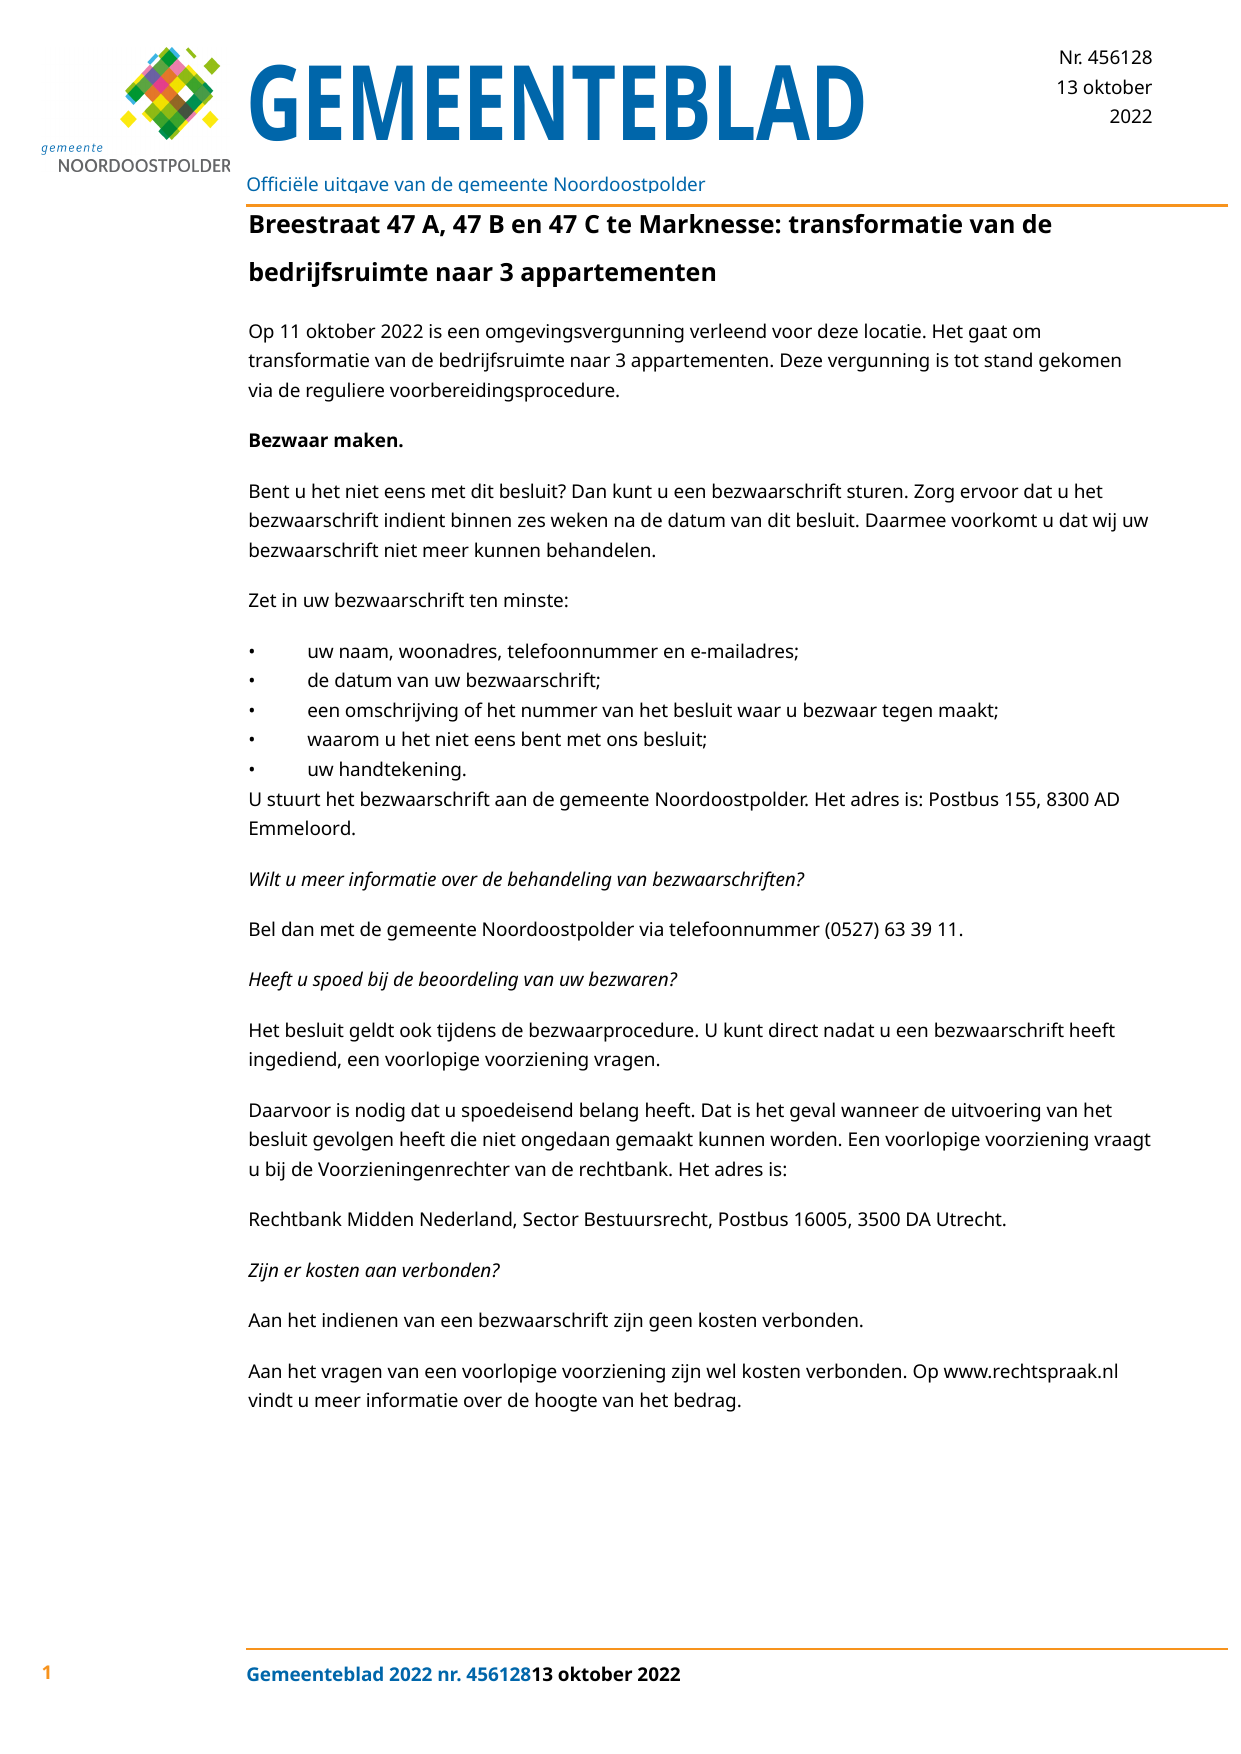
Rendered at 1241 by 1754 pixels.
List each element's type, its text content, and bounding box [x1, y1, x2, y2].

text Op 11 oktober 2022 is een omgevingsvergunning verleend voor deze locatie. Het gaat om transformatie van de bedrijfsruimte naar 3 appartementen. Deze vergunning is tot stand gekomen via de reguliere voorbereidingsprocedure. [248, 318, 1152, 403]
text Breestraat 47 A, 47 B en 47 C te Marknesse: transformatie van de bedrijfsruimte naar 3 appartementen [248, 207, 1152, 288]
text Rechtbank Midden Nederland, Sector Bestuursrecht, Postbus 16005, 3500 DA Utrecht. [248, 1207, 1152, 1232]
text Het besluit geldt ook tijdens de bezwaarprocedure. U kunt direct nadat u een bezwaarschrift heeft ingediend, een voorlopige voorziening vragen. [248, 1017, 1152, 1072]
list de datum van uw bezwaarschrift; [248, 667, 1152, 693]
text Aan het vragen van een voorlopige voorziening zijn wel kosten verbonden. Op www.rechtspraak.nl vindt u meer informatie over de hoogte van het bedrag. [248, 1358, 1152, 1413]
list een omschrijving of het nummer van het besluit waar u bezwaar tegen maakt; [248, 697, 1152, 723]
list uw naam, woonadres, telefoonnummer en e-mailadres; [248, 638, 1152, 664]
text Zet in uw bezwaarschrift ten minste: [248, 587, 1152, 613]
text Daarvoor is nodig dat u spoedeisend belang heeft. Dat is het geval wanneer de uitvoering van het besluit gevolgen heeft die niet ongedaan gemaakt kunnen worden. Een voorlopige voorziening vraagt u bij de Voorzieningenrechter van de rechtbank. Het adres is: [248, 1097, 1152, 1182]
picture [41, 47, 231, 172]
text Bezwaar maken. [248, 427, 1152, 453]
text Bent u het niet eens met dit besluit? Dan kunt u een bezwaarschrift sturen. Zorg ervoor dat u het bezwaarschrift indient binnen zes weken na de datum van dit besluit. Daarmee voorkomt u dat wij uw bezwaarschrift niet meer kunnen behandelen. [248, 478, 1152, 563]
text Aan het indienen van een bezwaarschrift zijn geen kosten verbonden. [248, 1307, 1152, 1333]
text Heeft u spoed bij de beoordeling van uw bezwaren? [248, 967, 1152, 992]
text Wilt u meer informatie over de behandeling van bezwaarschriften? [248, 866, 1152, 892]
list waarom u het niet eens bent met ons besluit; [248, 727, 1152, 752]
text Bel dan met de gemeente Noordoostpolder via telefoonnummer (0527) 63 39 11. [248, 916, 1152, 942]
text Zijn er kosten aan verbonden? [248, 1257, 1152, 1283]
text U stuurt het bezwaarschrift aan de gemeente Noordoostpolder. Het adres is: Postbus 155, 8300 AD Emmeloord. [248, 786, 1152, 841]
list uw handtekening. [248, 756, 1152, 782]
